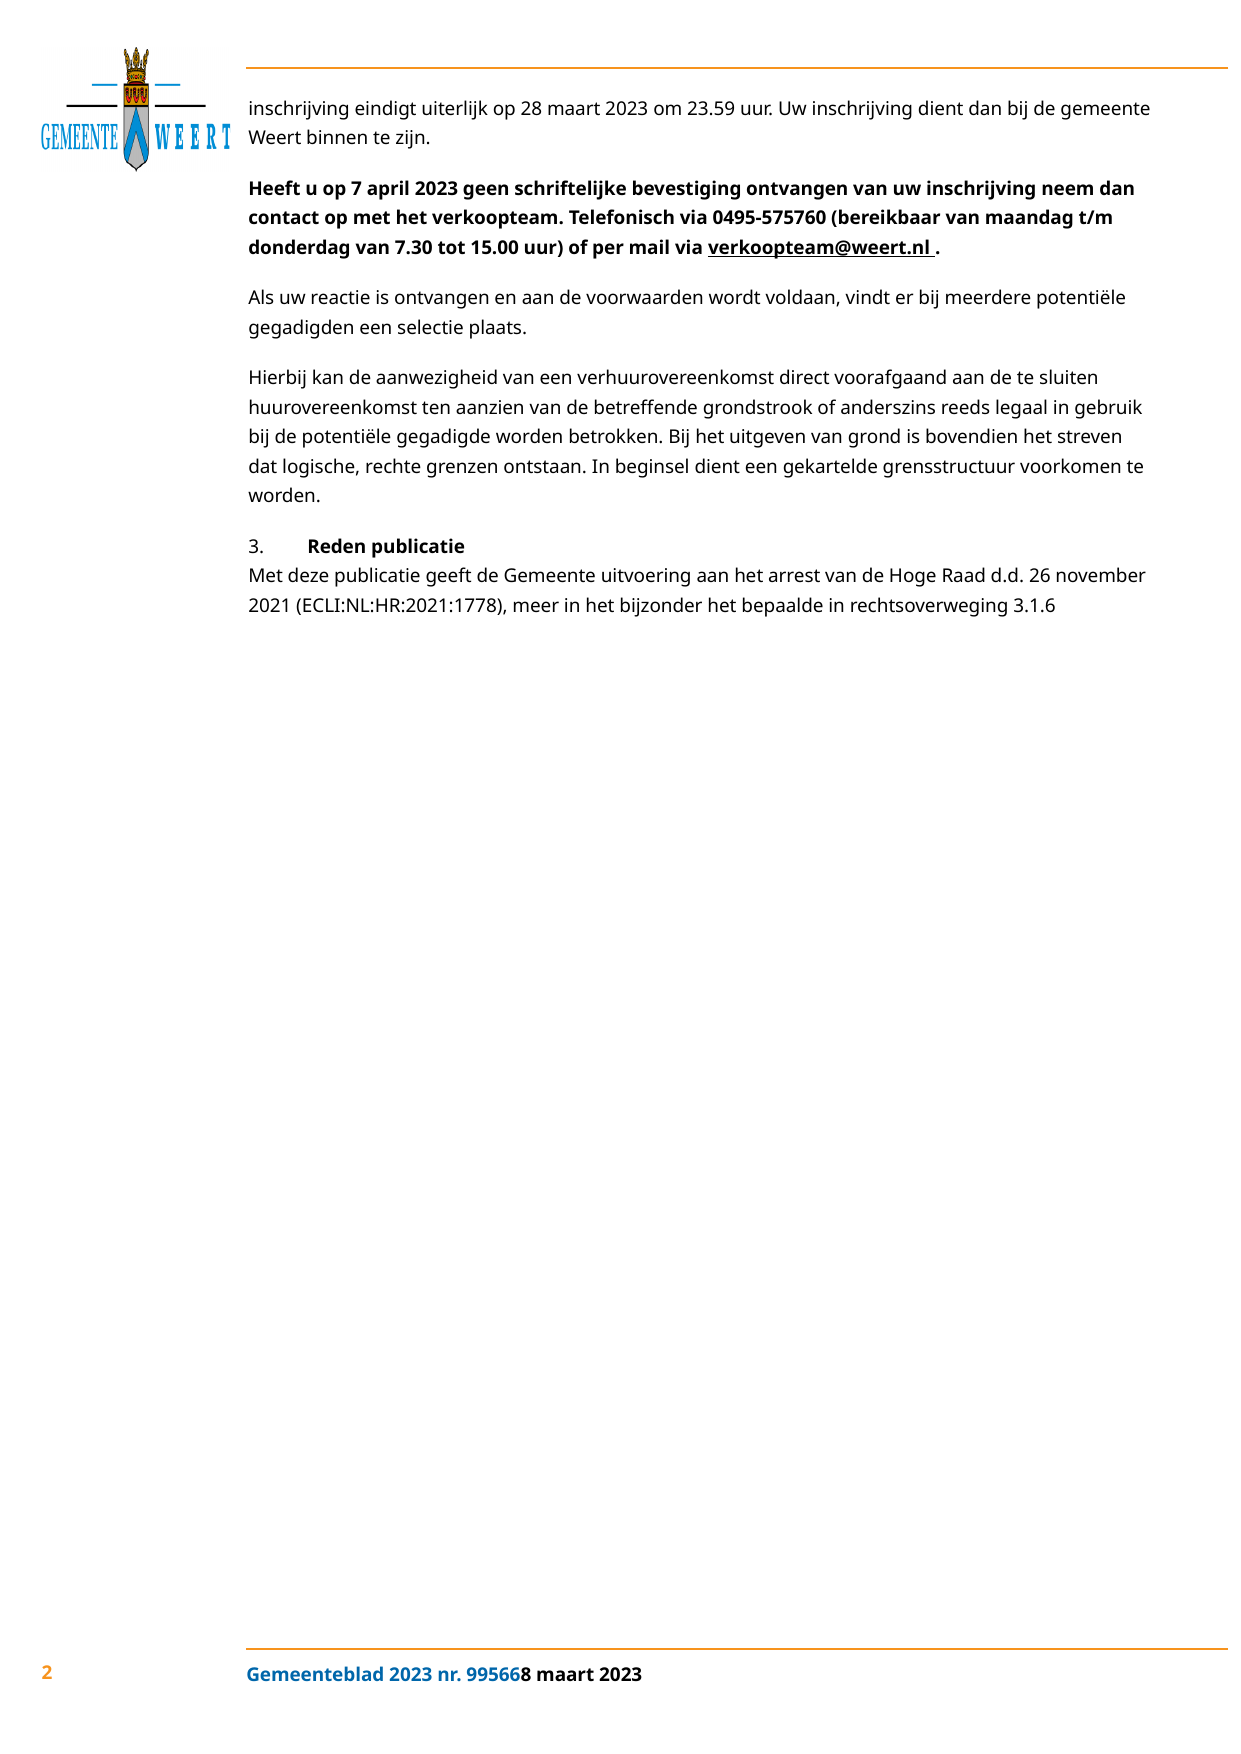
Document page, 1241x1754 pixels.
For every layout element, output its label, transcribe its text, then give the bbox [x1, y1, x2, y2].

list Reden publicatie [248, 533, 1152, 559]
text Met deze publicatie geeft de Gemeente uitvoering aan het arrest van de Hoge Raad d.d. 26 november 2021 (ECLI:NL:HR:2021:1778), meer in het bijzonder het bepaalde in rechtsoverweging 3.1.6 [248, 563, 1152, 618]
text Als uw reactie is ontvangen en aan de voorwaarden wordt voldaan, vindt er bij meerdere potentiële gegadigden een selectie plaats. [248, 284, 1152, 340]
picture [41, 47, 231, 172]
text inschrijving eindigt uiterlijk op 28 maart 2023 om 23.59 uur. Uw inschrijving dient dan bij de gemeente Weert binnen te zijn. [248, 95, 1152, 150]
text Hierbij kan de aanwezigheid van een verhuurovereenkomst direct voorafgaand aan de te sluiten huurovereenkomst ten aanzien van de betreffende grondstrook of anderszins reeds legaal in gebruik bij de potentiële gegadigde worden betrokken. Bij het uitgeven van grond is bovendien het streven dat logische, rechte grenzen ontstaan. In beginsel dient een gekartelde grensstructuur voorkomen te worden. [248, 364, 1152, 508]
text Heeft u op 7 april 2023 geen schriftelijke bevestiging ontvangen van uw inschrijving neem dan contact op met het verkoopteam. Telefonisch via 0495-575760 (bereikbaar van maandag t/m donderdag van 7.30 tot 15.00 uur) of per mail via verkoopteam@weert.nl . [248, 175, 1152, 260]
